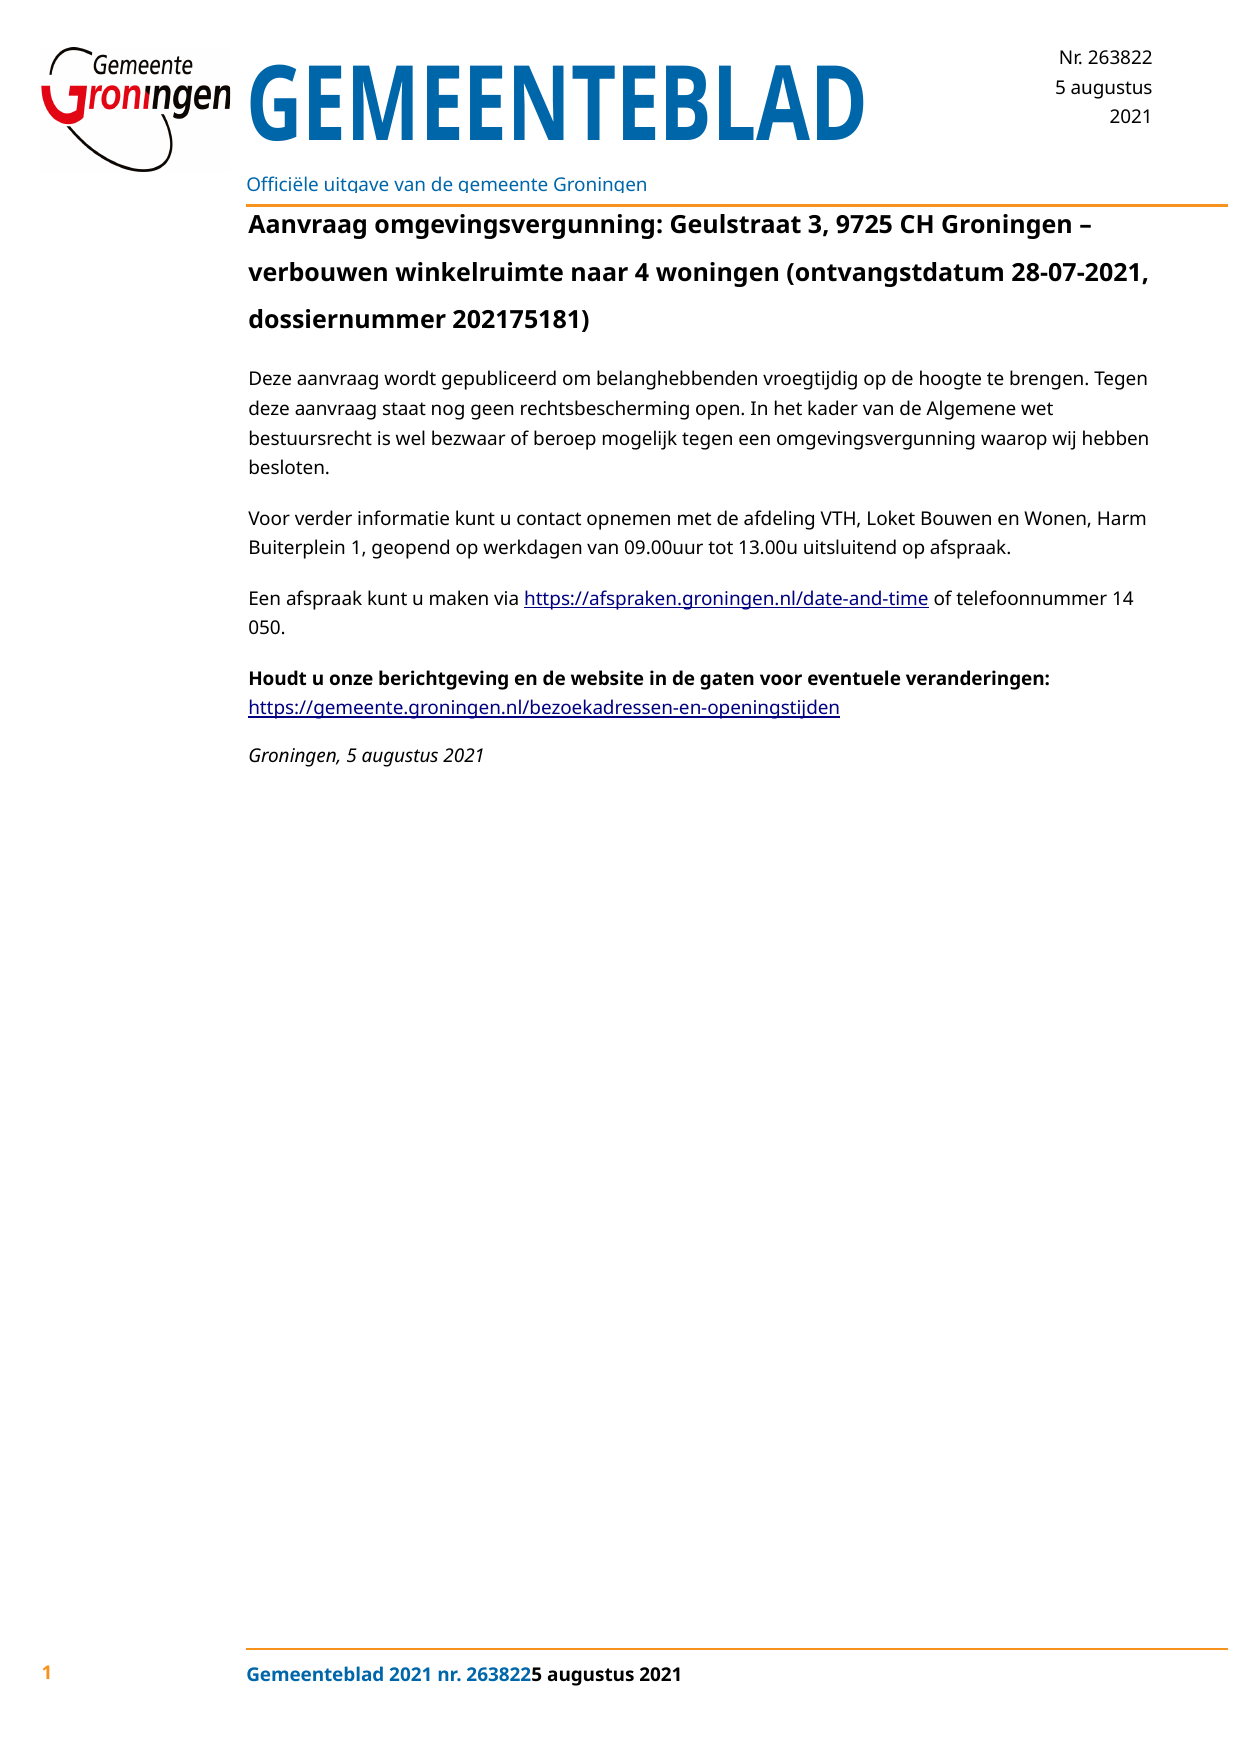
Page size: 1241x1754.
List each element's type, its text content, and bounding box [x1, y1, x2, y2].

text Een afspraak kunt u maken via https://afspraken.groningen.nl/date-and-time of telefoonnummer 14 050. [248, 585, 1152, 640]
text Deze aanvraag wordt gepubliceerd om belanghebbenden vroegtijdig op de hoogte te brengen. Tegen deze aanvraag staat nog geen rechtsbescherming open. In het kader van de Algemene wet bestuursrecht is wel bezwaar of beroep mogelijk tegen een omgevingsvergunning waarop wij hebben besloten. [248, 366, 1152, 480]
text Houdt u onze berichtgeving en de website in de gaten voor eventuele veranderingen: https://gemeente.groningen.nl/bezoekadressen-en-openingstijden [248, 665, 1152, 720]
picture [41, 47, 231, 172]
text Aanvraag omgevingsvergunning: Geulstraat 3, 9725 CH Groningen – verbouwen winkelruimte naar 4 woningen (ontvangstdatum 28-07-2021, dossiernummer 202175181) [248, 207, 1152, 336]
text Voor verder informatie kunt u contact opnemen met de afdeling VTH, Loket Bouwen en Wonen, Harm Buiterplein 1, geopend op werkdagen van 09.00uur tot 13.00u uitsluitend op afspraak. [248, 505, 1152, 560]
text Groningen, 5 augustus 2021 [248, 742, 1152, 768]
